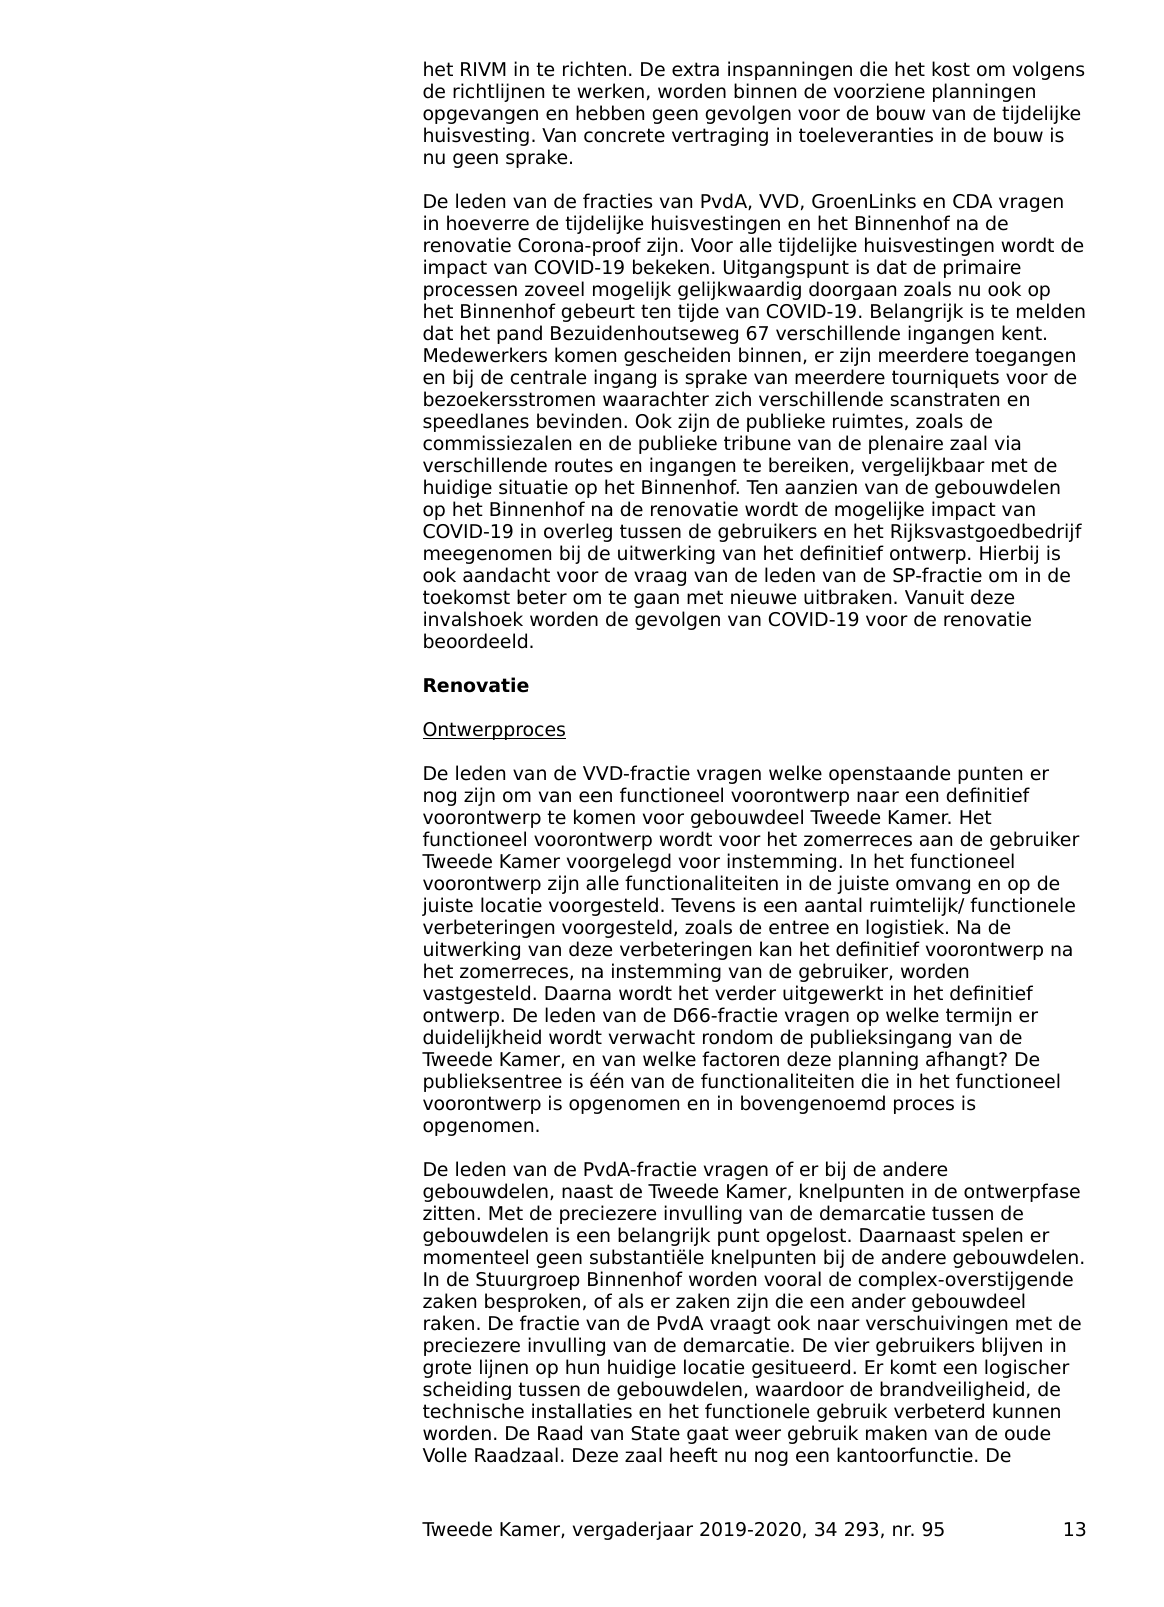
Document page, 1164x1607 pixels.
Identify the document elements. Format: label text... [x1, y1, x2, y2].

text het RIVM in te richten. De extra inspanningen die het kost om volgens de richtlijnen te werken, worden binnen de voorziene planningen opgevangen en hebben geen gevolgen voor de bouw van de tijdelijke huisvesting. Van concrete vertraging in toeleveranties in de bouw is nu geen sprake. [422, 59, 1087, 169]
subtitle Renovatie [422, 675, 1087, 697]
subtitle Ontwerpproces [422, 719, 1087, 741]
text De leden van de VVD-fractie vragen welke openstaande punten er nog zijn om van een functioneel voorontwerp naar een definitief voorontwerp te komen voor gebouwdeel Tweede Kamer. Het functioneel voorontwerp wordt voor het zomerreces aan de gebruiker Tweede Kamer voorgelegd voor instemming. In het functioneel voorontwerp zijn alle functionaliteiten in de juiste omvang en op de juiste locatie voorgesteld. Tevens is een aantal ruimtelijk/ functionele verbeteringen voorgesteld, zoals de entree en logistiek. Na de uitwerking van deze verbeteringen kan het definitief voorontwerp na het zomerreces, na instemming van de gebruiker, worden vastgesteld. Daarna wordt het verder uitgewerkt in het definitief ontwerp. De leden van de D66-fractie vragen op welke termijn er duidelijkheid wordt verwacht rondom de publieksingang van de Tweede Kamer, en van welke factoren deze planning afhangt? De publieksentree is één van de functionaliteiten die in het functioneel voorontwerp is opgenomen en in bovengenoemd proces is opgenomen. [422, 763, 1087, 1137]
text De leden van de PvdA-fractie vragen of er bij de andere gebouwdelen, naast de Tweede Kamer, knelpunten in de ontwerpfase zitten. Met de preciezere invulling van de demarcatie tussen de gebouwdelen is een belangrijk punt opgelost. Daarnaast spelen er momenteel geen substantiële knelpunten bij de andere gebouwdelen. In de Stuurgroep Binnenhof worden vooral de complex-overstijgende zaken besproken, of als er zaken zijn die een ander gebouwdeel raken. De fractie van de PvdA vraagt ook naar verschuivingen met de preciezere invulling van de demarcatie. De vier gebruikers blijven in grote lijnen op hun huidige locatie gesitueerd. Er komt een logischer scheiding tussen de gebouwdelen, waardoor de brandveiligheid, de technische installaties en het functionele gebruik verbeterd kunnen worden. De Raad van State gaat weer gebruik maken van de oude Volle Raadzaal. Deze zaal heeft nu nog een kantoorfunctie. De [422, 1159, 1087, 1467]
text De leden van de fracties van PvdA, VVD, GroenLinks en CDA vragen in hoeverre de tijdelijke huisvestingen en het Binnenhof na de renovatie Corona-proof zijn. Voor alle tijdelijke huisvestingen wordt de impact van COVID-19 bekeken. Uitgangspunt is dat de primaire processen zoveel mogelijk gelijkwaardig doorgaan zoals nu ook op het Binnenhof gebeurt ten tijde van COVID-19. Belangrijk is te melden dat het pand Bezuidenhoutseweg 67 verschillende ingangen kent. Medewerkers komen gescheiden binnen, er zijn meerdere toegangen en bij de centrale ingang is sprake van meerdere tourniquets voor de bezoekersstromen waarachter zich verschillende scanstraten en speedlanes bevinden. Ook zijn de publieke ruimtes, zoals de commissiezalen en de publieke tribune van de plenaire zaal via verschillende routes en ingangen te bereiken, vergelijkbaar met de huidige situatie op het Binnenhof. Ten aanzien van de gebouwdelen op het Binnenhof na de renovatie wordt de mogelijke impact van COVID-19 in overleg tussen de gebruikers en het Rijksvastgoedbedrijf meegenomen bij de uitwerking van het definitief ontwerp. Hierbij is ook aandacht voor de vraag van de leden van de SP-fractie om in de toekomst beter om te gaan met nieuwe uitbraken. Vanuit deze invalshoek worden de gevolgen van COVID-19 voor de renovatie beoordeeld. [422, 191, 1087, 653]
